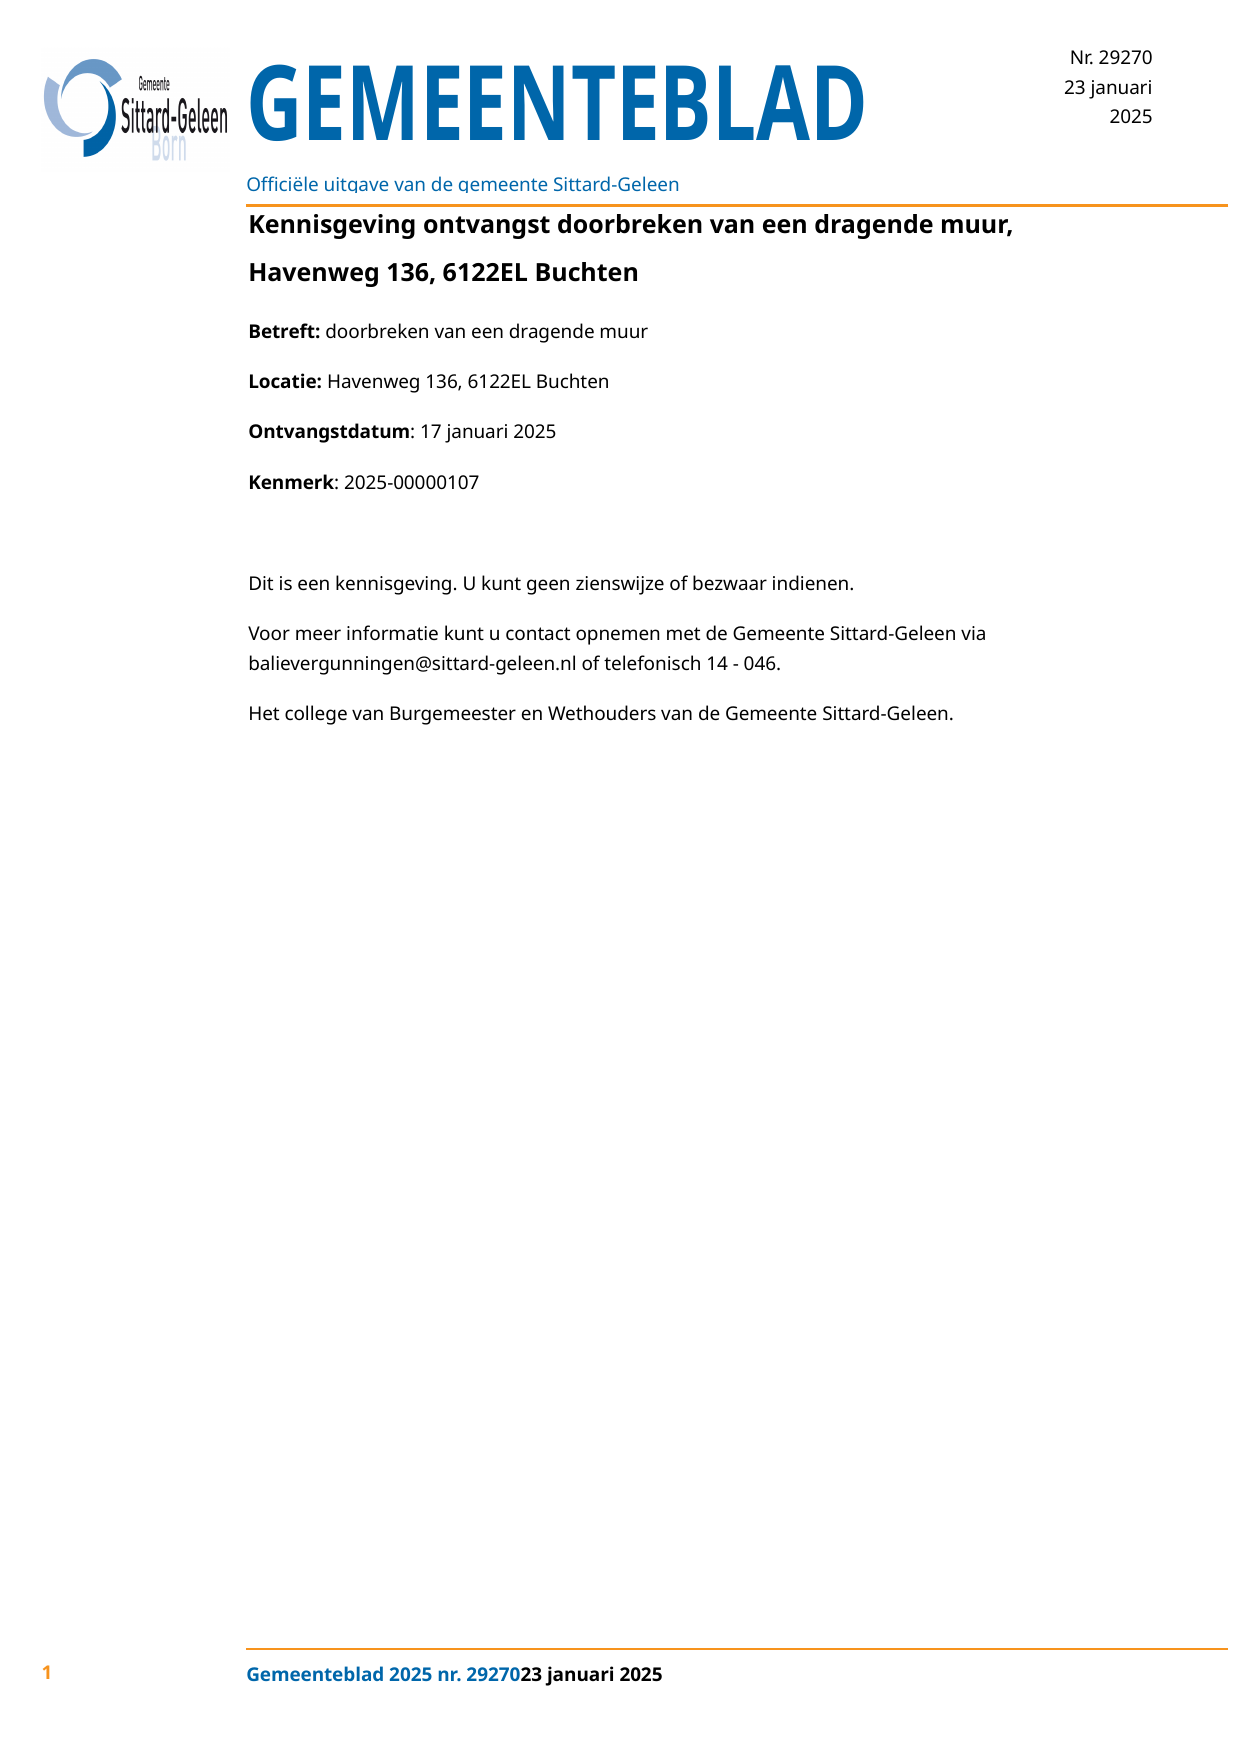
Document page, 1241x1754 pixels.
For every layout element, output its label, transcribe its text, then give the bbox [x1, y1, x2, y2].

text Locatie: Havenweg 136, 6122EL Buchten [248, 368, 1152, 394]
text Ontvangstdatum: 17 januari 2025 [248, 419, 1152, 444]
text Het college van Burgemeester en Wethouders van de Gemeente Sittard-Geleen. [248, 700, 1152, 726]
text Voor meer informatie kunt u contact opnemen met de Gemeente Sittard-Geleen via balievergunningen@sittard-geleen.nl of telefonisch 14 - 046. [248, 620, 1152, 676]
text Dit is een kennisgeving. U kunt geen zienswijze of bezwaar indienen. [248, 570, 1152, 596]
picture [41, 47, 231, 172]
text Betreft: doorbreken van een dragende muur [248, 318, 1152, 344]
text Kenmerk: 2025-00000107 [248, 469, 1152, 495]
text Kennisgeving ontvangst doorbreken van een dragende muur, Havenweg 136, 6122EL Buchten [248, 207, 1152, 288]
